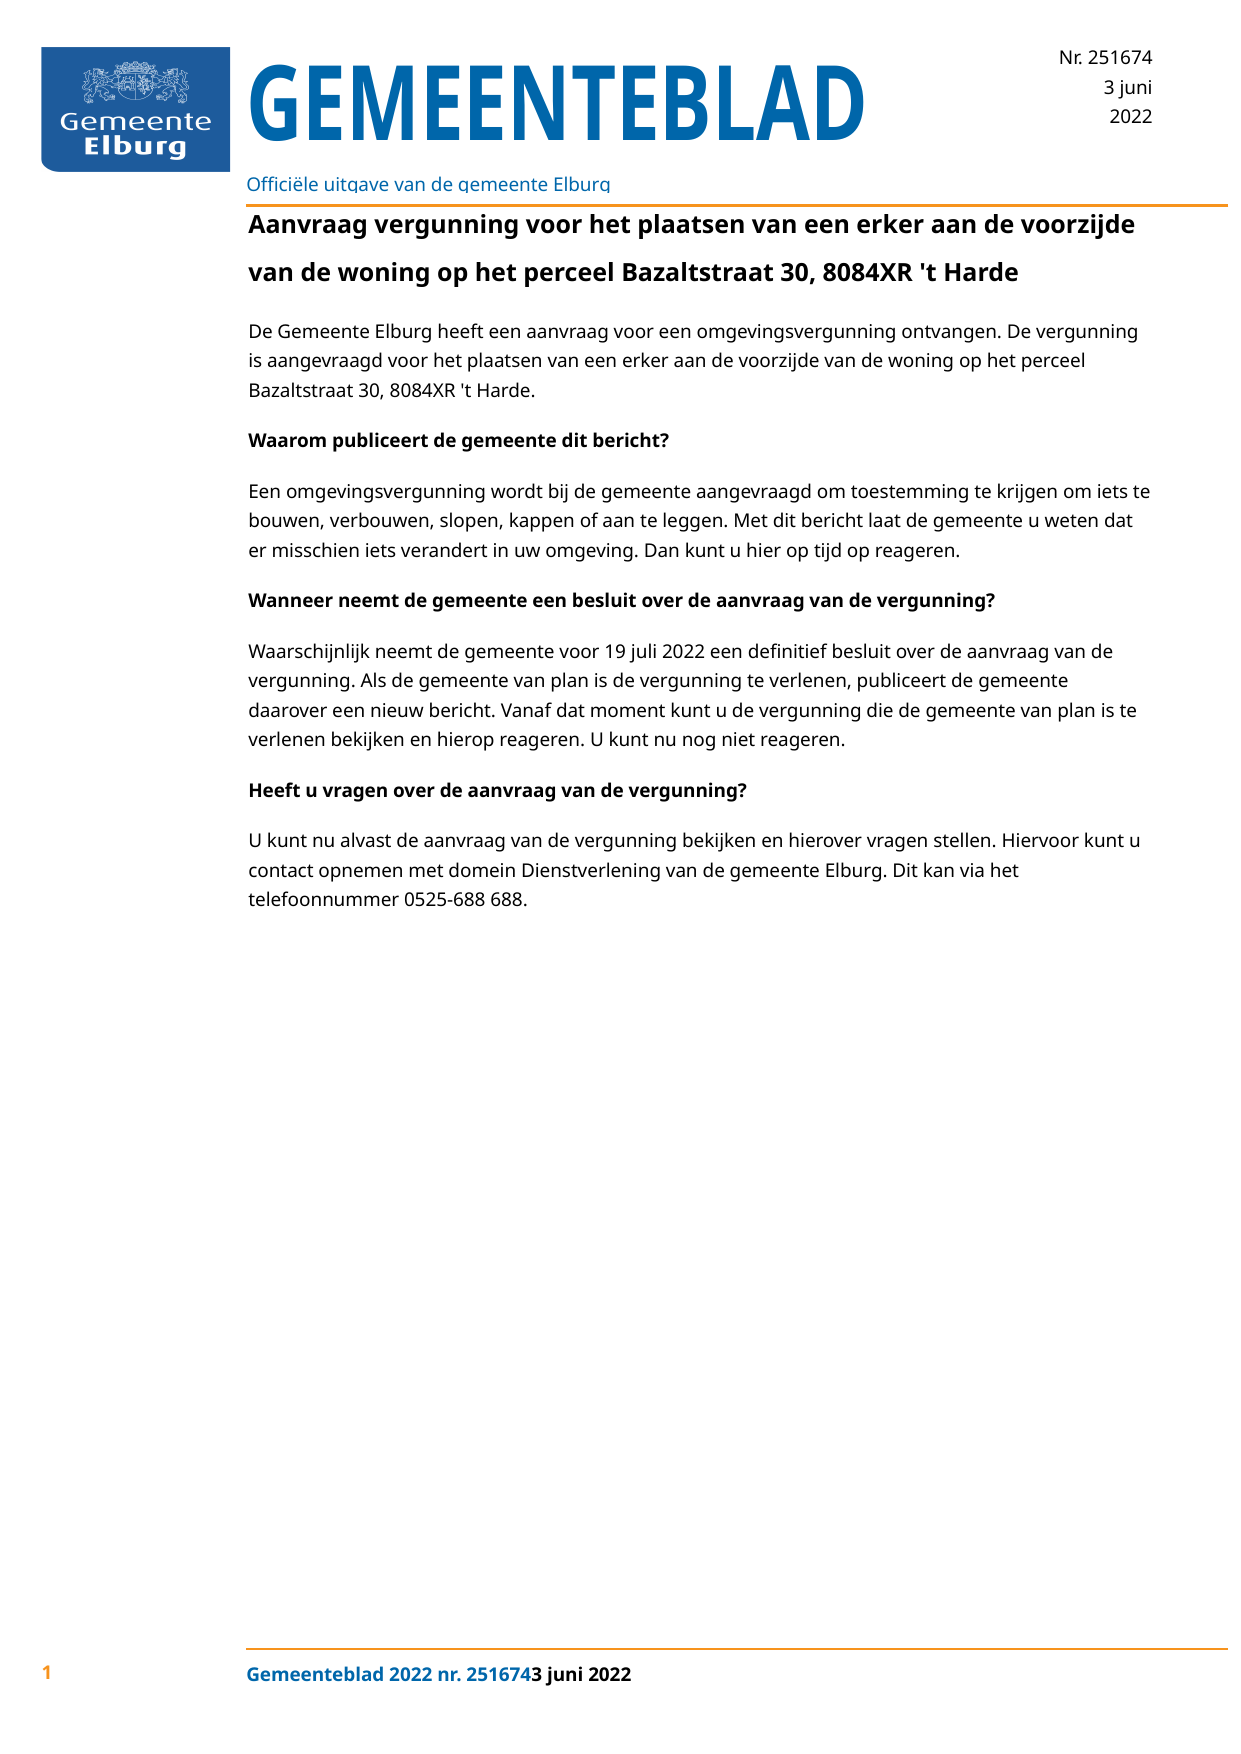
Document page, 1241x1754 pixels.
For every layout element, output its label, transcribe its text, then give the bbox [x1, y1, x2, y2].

picture [41, 47, 231, 172]
text Waarschijnlijk neemt de gemeente voor 19 juli 2022 een definitief besluit over de aanvraag van de vergunning. Als de gemeente van plan is de vergunning te verlenen, publiceert de gemeente daarover een nieuw bericht. Vanaf dat moment kunt u de vergunning die de gemeente van plan is te verlenen bekijken en hierop reageren. U kunt nu nog niet reageren. [248, 638, 1152, 752]
text Wanneer neemt de gemeente een besluit over de aanvraag van de vergunning? [248, 587, 1152, 613]
text Heeft u vragen over de aanvraag van de vergunning? [248, 777, 1152, 803]
text De Gemeente Elburg heeft een aanvraag voor een omgevingsvergunning ontvangen. De vergunning is aangevraagd voor het plaatsen van een erker aan de voorzijde van de woning op het perceel Bazaltstraat 30, 8084XR 't Harde. [248, 318, 1152, 403]
text Aanvraag vergunning voor het plaatsen van een erker aan de voorzijde van de woning op het perceel Bazaltstraat 30, 8084XR 't Harde [248, 207, 1152, 288]
text Waarom publiceert de gemeente dit bericht? [248, 427, 1152, 453]
text U kunt nu alvast de aanvraag van de vergunning bekijken en hierover vragen stellen. Hiervoor kunt u contact opnemen met domein Dienstverlening van de gemeente Elburg. Dit kan via het telefoonnummer 0525-688 688. [248, 827, 1152, 912]
text Een omgevingsvergunning wordt bij de gemeente aangevraagd om toestemming te krijgen om iets te bouwen, verbouwen, slopen, kappen of aan te leggen. Met dit bericht laat de gemeente u weten dat er misschien iets verandert in uw omgeving. Dan kunt u hier op tijd op reageren. [248, 478, 1152, 563]
